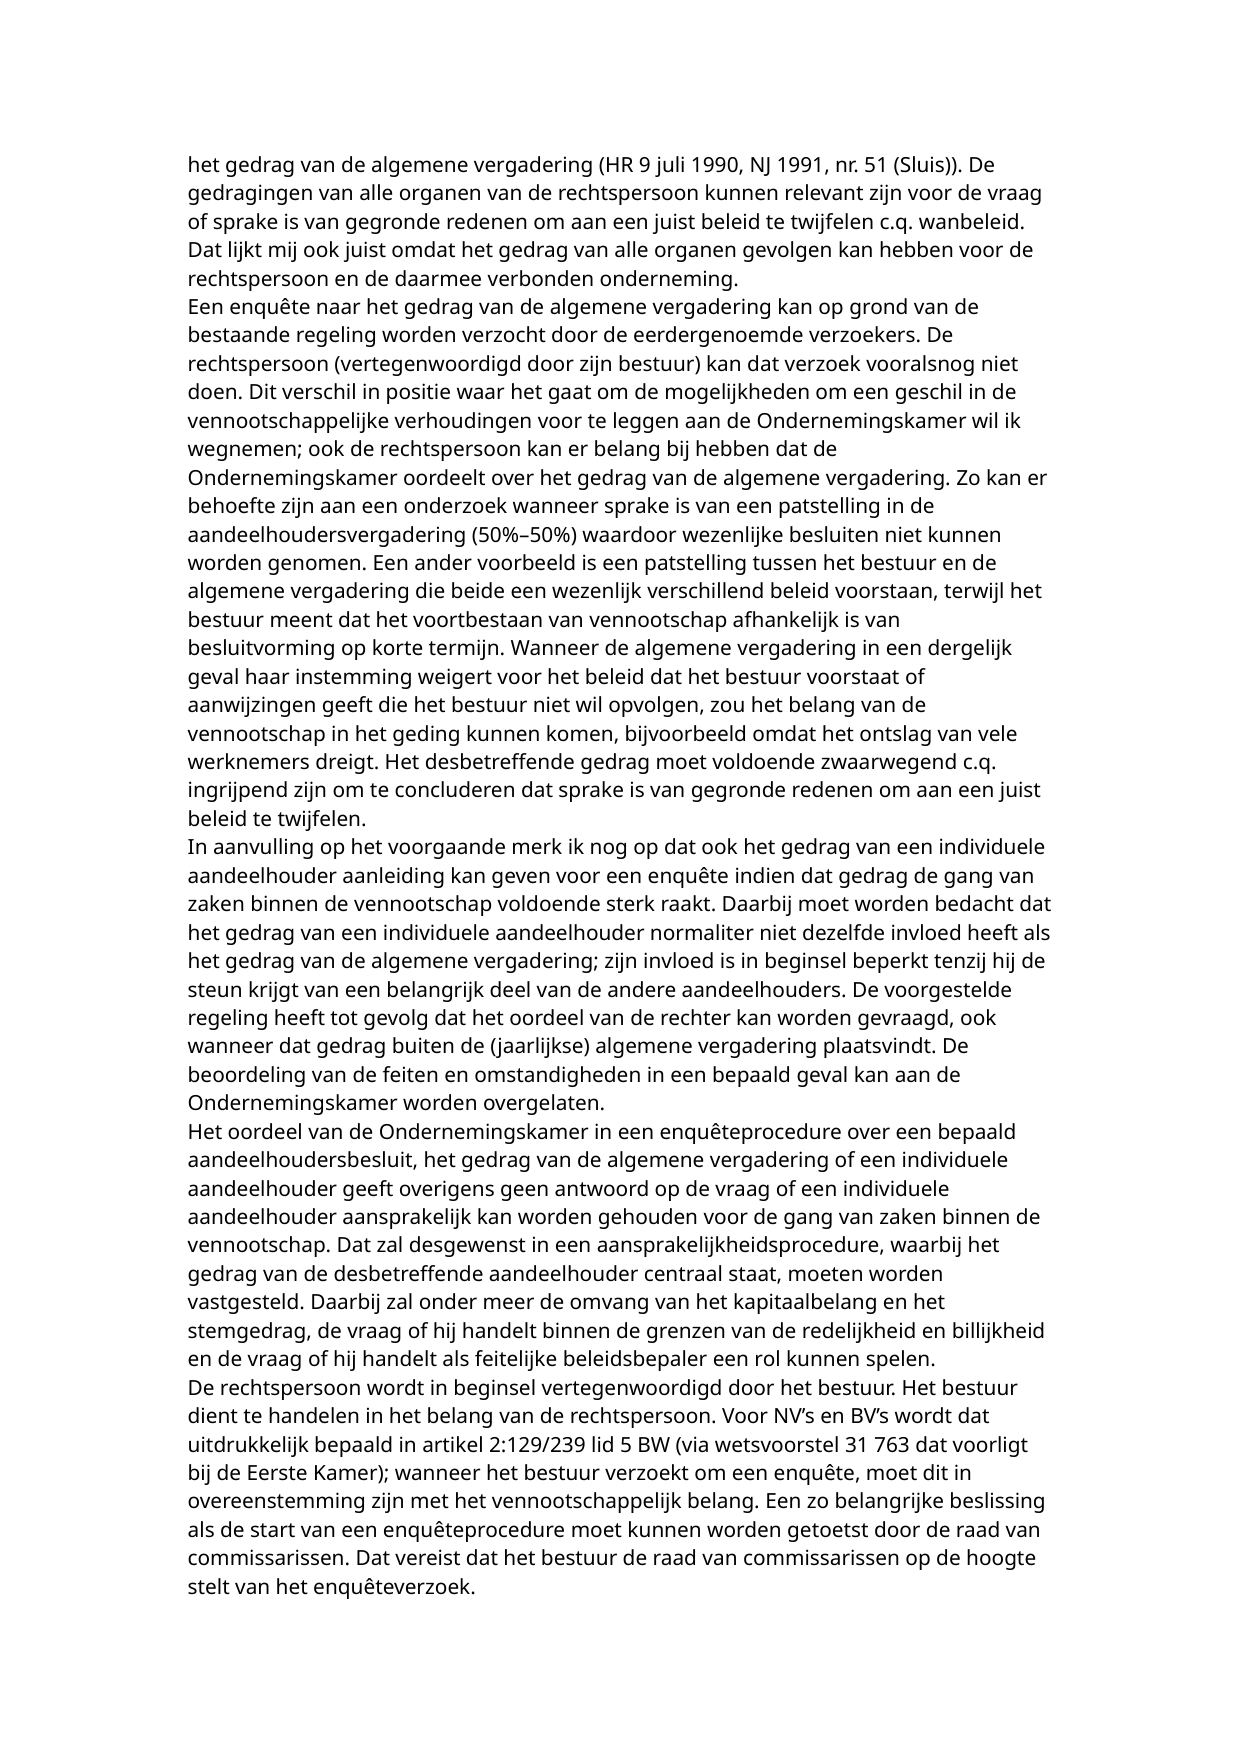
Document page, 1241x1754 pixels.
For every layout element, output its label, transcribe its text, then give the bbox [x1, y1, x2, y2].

text het gedrag van de algemene vergadering (HR 9 juli 1990, NJ 1991, nr. 51 (Sluis)). De gedragingen van alle organen van de rechtspersoon kunnen relevant zijn voor de vraag of sprake is van gegronde redenen om aan een juist beleid te twijfelen c.q. wanbeleid. Dat lijkt mij ook juist omdat het gedrag van alle organen gevolgen kan hebben voor de rechtspersoon en de daarmee verbonden onderneming. [187, 150, 1053, 292]
text Het oordeel van de Ondernemingskamer in een enquêteprocedure over een bepaald aandeelhoudersbesluit, het gedrag van de algemene vergadering of een individuele aandeelhouder geeft overigens geen antwoord op de vraag of een individuele aandeelhouder aansprakelijk kan worden gehouden voor de gang van zaken binnen de vennootschap. Dat zal desgewenst in een aansprakelijkheidsprocedure, waarbij het gedrag van de desbetreffende aandeelhouder centraal staat, moeten worden vastgesteld. Daarbij zal onder meer de omvang van het kapitaalbelang en het stemgedrag, de vraag of hij handelt binnen de grenzen van de redelijkheid en billijkheid en de vraag of hij handelt als feitelijke beleidsbepaler een rol kunnen spelen. [187, 1117, 1053, 1373]
text De rechtspersoon wordt in beginsel vertegenwoordigd door het bestuur. Het bestuur dient te handelen in het belang van de rechtspersoon. Voor NV’s en BV’s wordt dat uitdrukkelijk bepaald in artikel 2:129/239 lid 5 BW (via wetsvoorstel 31 763 dat voorligt bij de Eerste Kamer); wanneer het bestuur verzoekt om een enquête, moet dit in overeenstemming zijn met het vennootschappelijk belang. Een zo belangrijke beslissing als de start van een enquêteprocedure moet kunnen worden getoetst door de raad van commissarissen. Dat vereist dat het bestuur de raad van commissarissen op de hoogte stelt van het enquêteverzoek. [187, 1373, 1053, 1600]
text In aanvulling op het voorgaande merk ik nog op dat ook het gedrag van een individuele aandeelhouder aanleiding kan geven voor een enquête indien dat gedrag de gang van zaken binnen de vennootschap voldoende sterk raakt. Daarbij moet worden bedacht dat het gedrag van een individuele aandeelhouder normaliter niet dezelfde invloed heeft als het gedrag van de algemene vergadering; zijn invloed is in beginsel beperkt tenzij hij de steun krijgt van een belangrijk deel van de andere aandeelhouders. De voorgestelde regeling heeft tot gevolg dat het oordeel van de rechter kan worden gevraagd, ook wanneer dat gedrag buiten de (jaarlijkse) algemene vergadering plaatsvindt. De beoordeling van de feiten en omstandigheden in een bepaald geval kan aan de Ondernemingskamer worden overgelaten. [187, 832, 1053, 1117]
text Een enquête naar het gedrag van de algemene vergadering kan op grond van de bestaande regeling worden verzocht door de eerdergenoemde verzoekers. De rechtspersoon (vertegenwoordigd door zijn bestuur) kan dat verzoek vooralsnog niet doen. Dit verschil in positie waar het gaat om de mogelijkheden om een geschil in de vennootschappelijke verhoudingen voor te leggen aan de Ondernemingskamer wil ik wegnemen; ook de rechtspersoon kan er belang bij hebben dat de Ondernemingskamer oordeelt over het gedrag van de algemene vergadering. Zo kan er behoefte zijn aan een onderzoek wanneer sprake is van een patstelling in de aandeelhoudersvergadering (50%–50%) waardoor wezenlijke besluiten niet kunnen worden genomen. Een ander voorbeeld is een patstelling tussen het bestuur en de algemene vergadering die beide een wezenlijk verschillend beleid voorstaan, terwijl het bestuur meent dat het voortbestaan van vennootschap afhankelijk is van besluitvorming op korte termijn. Wanneer de algemene vergadering in een dergelijk geval haar instemming weigert voor het beleid dat het bestuur voorstaat of aanwijzingen geeft die het bestuur niet wil opvolgen, zou het belang van de vennootschap in het geding kunnen komen, bijvoorbeeld omdat het ontslag van vele werknemers dreigt. Het desbetreffende gedrag moet voldoende zwaarwegend c.q. ingrijpend zijn om te concluderen dat sprake is van gegronde redenen om aan een juist beleid te twijfelen. [187, 292, 1053, 832]
